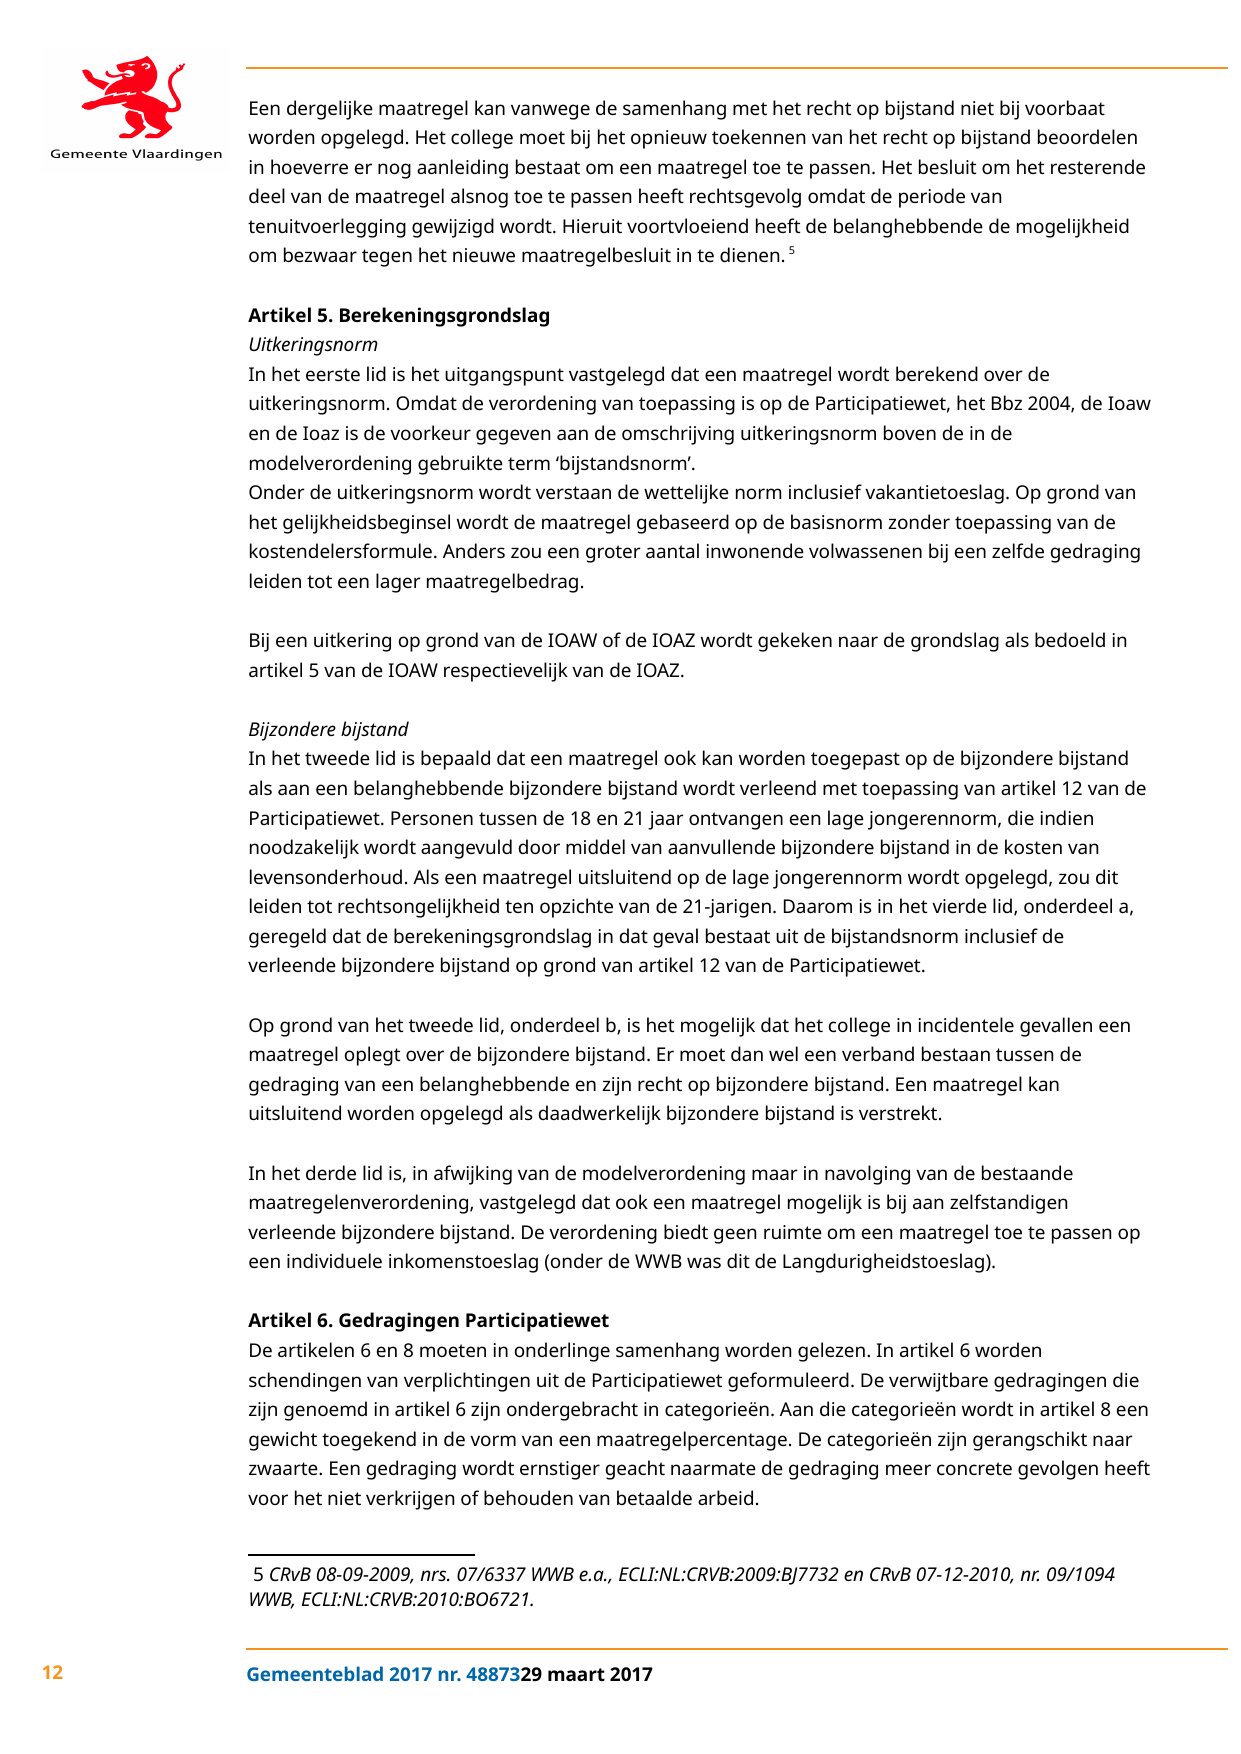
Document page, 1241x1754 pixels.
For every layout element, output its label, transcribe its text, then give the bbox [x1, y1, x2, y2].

text Op grond van het tweede lid, onderdeel b, is het mogelijk dat het college in incidentele gevallen een maatregel oplegt over de bijzondere bijstand. Er moet dan wel een verband bestaan tussen de gedraging van een belanghebbende en zijn recht op bijzondere bijstand. Een maatregel kan uitsluitend worden opgelegd als daadwerkelijk bijzondere bijstand is verstrekt. [248, 1012, 1152, 1126]
text Uitkeringsnorm [248, 331, 1152, 357]
text Bijzondere bijstand [248, 716, 1152, 742]
text Onder de uitkeringsnorm wordt verstaan de wettelijke norm inclusief vakantietoeslag. Op grond van het gelijkheidsbeginsel wordt de maatregel gebaseerd op de basisnorm zonder toepassing van de kostendelersformule. Anders zou een groter aantal inwonende volwassenen bij een zelfde gedraging leiden tot een lager maatregelbedrag. [248, 479, 1152, 594]
picture [41, 47, 231, 172]
text In het tweede lid is bepaald dat een maatregel ook kan worden toegepast op de bijzondere bijstand als aan een belanghebbende bijzondere bijstand wordt verleend met toepassing van artikel 12 van de Participatiewet. Personen tussen de 18 en 21 jaar ontvangen een lage jongerennorm, die indien noodzakelijk wordt aangevuld door middel van aanvullende bijzondere bijstand in de kosten van levensonderhoud. Als een maatregel uitsluitend op de lage jongerennorm wordt opgelegd, zou dit leiden tot rechtsongelijkheid ten opzichte van de 21-jarigen. Daarom is in het vierde lid, onderdeel a, geregeld dat de berekeningsgrondslag in dat geval bestaat uit de bijstandsnorm inclusief de verleende bijzondere bijstand op grond van artikel 12 van de Participatiewet. [248, 746, 1152, 978]
text In het eerste lid is het uitgangspunt vastgelegd dat een maatregel wordt berekend over de uitkeringsnorm. Omdat de verordening van toepassing is op de Participatiewet, het Bbz 2004, de Ioaw en de Ioaz is de voorkeur gegeven aan de omschrijving uitkeringsnorm boven de in de modelverordening gebruikte term ‘bijstandsnorm’. [248, 361, 1152, 476]
text Bij een uitkering op grond van de IOAW of de IOAZ wordt gekeken naar de grondslag als bedoeld in artikel 5 van de IOAW respectievelijk van de IOAZ. [248, 627, 1152, 683]
text In het derde lid is, in afwijking van de modelverordening maar in navolging van de bestaande maatregelenverordening, vastgelegd dat ook een maatregel mogelijk is bij aan zelfstandigen verleende bijzondere bijstand. De verordening biedt geen ruimte om een maatregel toe te passen op een individuele inkomenstoeslag (onder de WWB was dit de Langdurigheidstoeslag). [248, 1160, 1152, 1274]
text De artikelen 6 en 8 moeten in onderlinge samenhang worden gelezen. In artikel 6 worden schendingen van verplichtingen uit de Participatiewet geformuleerd. De verwijtbare gedragingen die zijn genoemd in artikel 6 zijn ondergebracht in categorieën. Aan die categorieën wordt in artikel 8 een gewicht toegekend in de vorm van een maatregelpercentage. De categorieën zijn gerangschikt naar zwaarte. Een gedraging wordt ernstiger geacht naarmate de gedraging meer concrete gevolgen heeft voor het niet verkrijgen of behouden van betaalde arbeid. [248, 1337, 1152, 1511]
text Artikel 6. Gedragingen Participatiewet [248, 1308, 1152, 1333]
text Een dergelijke maatregel kan vanwege de samenhang met het recht op bijstand niet bij voorbaat worden opgelegd. Het college moet bij het opnieuw toekennen van het recht op bijstand beoordelen in hoeverre er nog aanleiding bestaat om een maatregel toe te passen. Het besluit om het resterende deel van de maatregel alsnog toe te passen heeft rechtsgevolg omdat de periode van tenuitvoerlegging gewijzigd wordt. Hieruit voortvloeiend heeft de belanghebbende de mogelijkheid om bezwaar tegen het nieuwe maatregelbesluit in te dienen. [248, 95, 1152, 268]
text CRvB 08-09-2009, nrs. 07/6337 WWB e.a., ECLI:NL:CRVB:2009:BJ7732 en CRvB 07-12-2010, nr. 09/1094 WWB, ECLI:NL:CRVB:2010:BO6721. [248, 1561, 1152, 1612]
text Artikel 5. Berekeningsgrondslag [248, 302, 1152, 328]
